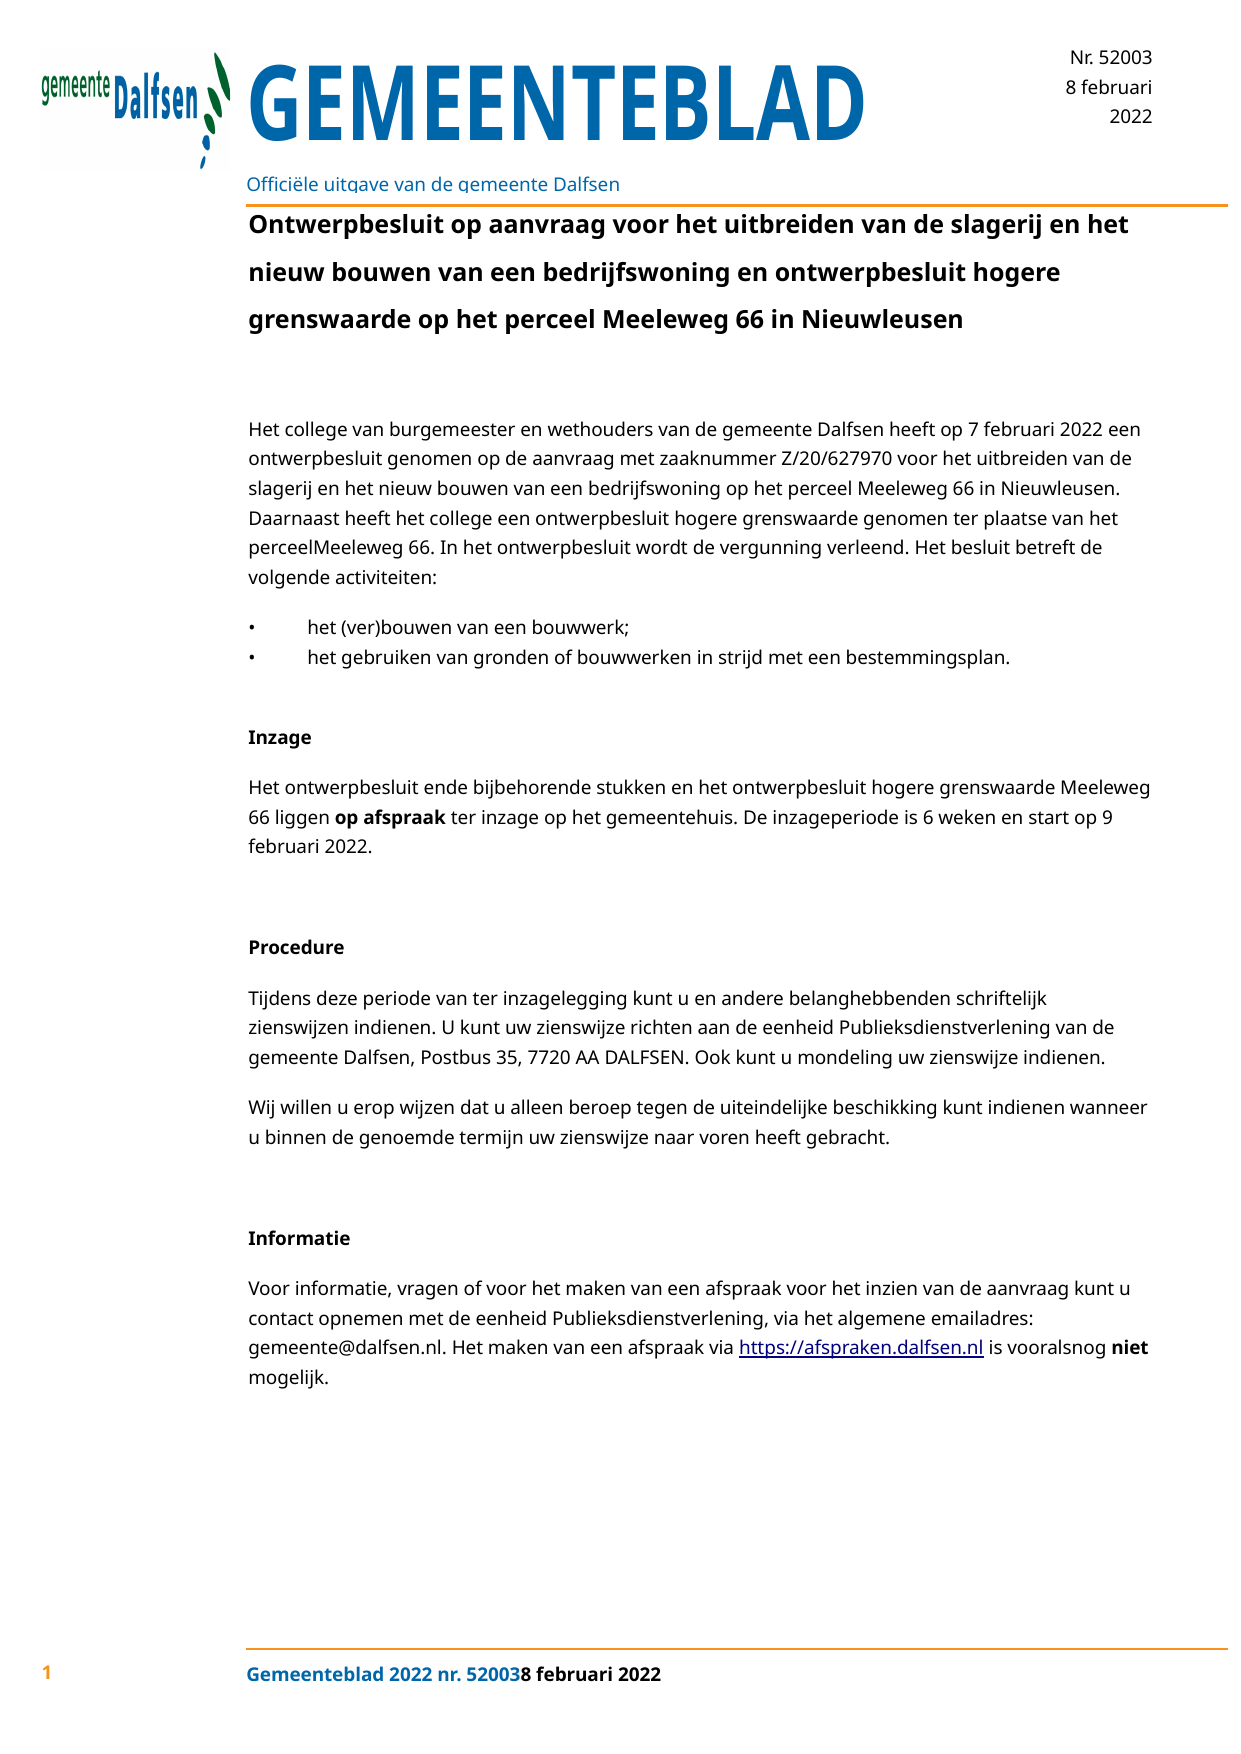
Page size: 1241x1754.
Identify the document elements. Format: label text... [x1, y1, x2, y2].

text Informatie [248, 1225, 1152, 1250]
text Voor informatie, vragen of voor het maken van een afspraak voor het inzien van de aanvraag kunt u contact opnemen met de eenheid Publieksdienstverlening, via het algemene emailadres: gemeente@dalfsen.nl. Het maken van een afspraak via https://afspraken.dalfsen.nl is vooralsnog niet mogelijk. [248, 1275, 1152, 1389]
text Inzage [248, 724, 1152, 749]
text Het college van burgemeester en wethouders van de gemeente Dalfsen heeft op 7 februari 2022 een ontwerpbesluit genomen op de aanvraag met zaaknummer Z/20/627970 voor het uitbreiden van de slagerij en het nieuw bouwen van een bedrijfswoning op het perceel Meeleweg 66 in Nieuwleusen. Daarnaast heeft het college een ontwerpbesluit hogere grenswaarde genomen ter plaatse van het perceelMeeleweg 66. In het ontwerpbesluit wordt de vergunning verleend. Het besluit betreft de volgende activiteiten: [248, 416, 1152, 589]
text Wij willen u erop wijzen dat u alleen beroep tegen de uiteindelijke beschikking kunt indienen wanneer u binnen de genoemde termijn uw zienswijze naar voren heeft gebracht. [248, 1094, 1152, 1149]
text Tijdens deze periode van ter inzagelegging kunt u en andere belanghebbenden schriftelijk zienswijzen indienen. U kunt uw zienswijze richten aan de eenheid Publieksdienstverlening van de gemeente Dalfsen, Postbus 35, 7720 AA DALFSEN. Ook kunt u mondeling uw zienswijze indienen. [248, 985, 1152, 1069]
text Ontwerpbesluit op aanvraag voor het uitbreiden van de slagerij en het nieuw bouwen van een bedrijfswoning en ontwerpbesluit hogere grenswaarde op het perceel Meeleweg 66 in Nieuwleusen [248, 207, 1152, 336]
list het (ver)bouwen van een bouwwerk; [248, 614, 1152, 640]
text Procedure [248, 934, 1152, 960]
text Het ontwerpbesluit ende bijbehorende stukken en het ontwerpbesluit hogere grenswaarde Meeleweg 66 liggen op afspraak ter inzage op het gemeentehuis. De inzageperiode is 6 weken en start op 9 februari 2022. [248, 774, 1152, 859]
list het gebruiken van gronden of bouwwerken in strijd met een bestemmingsplan. [248, 644, 1152, 669]
picture [41, 47, 231, 172]
